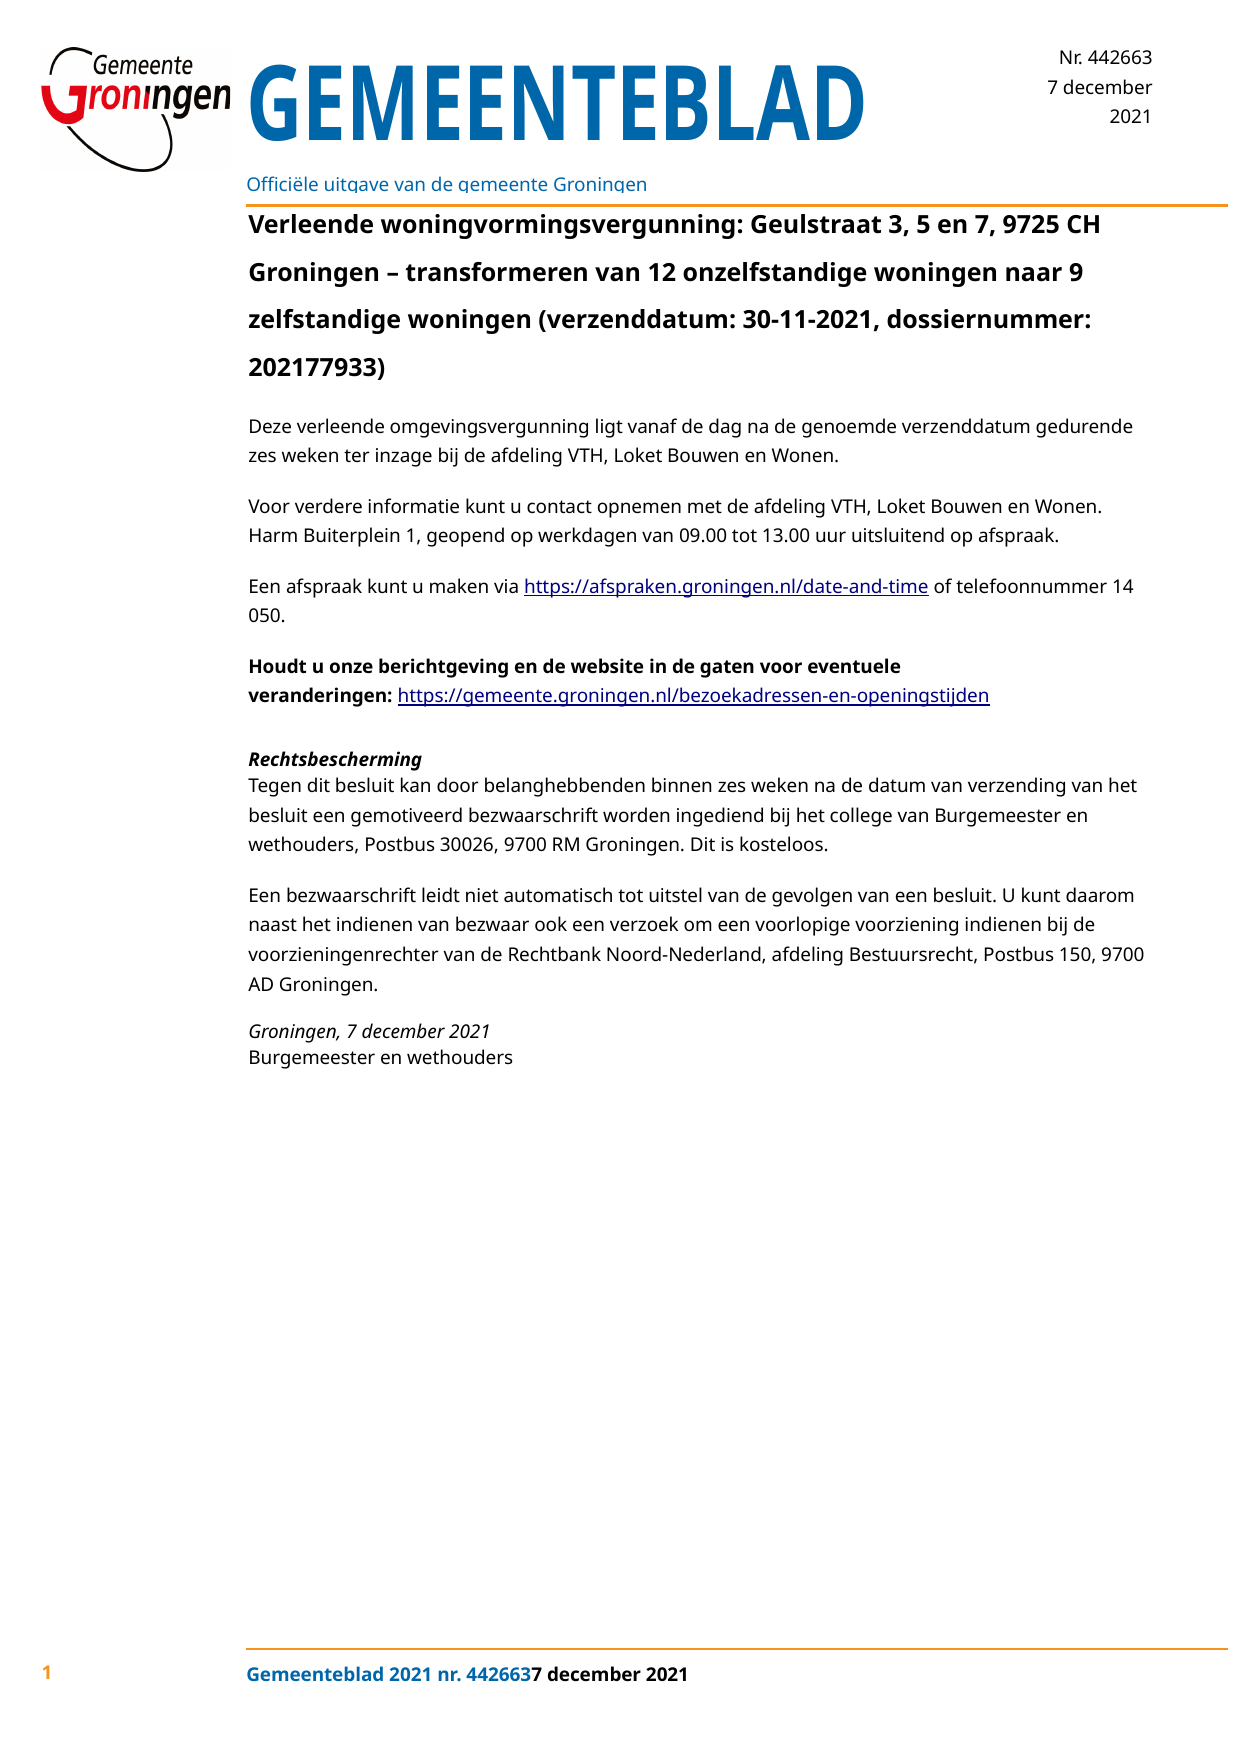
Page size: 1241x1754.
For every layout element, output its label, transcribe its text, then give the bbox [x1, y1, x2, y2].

text Een bezwaarschrift leidt niet automatisch tot uitstel van de gevolgen van een besluit. U kunt daarom naast het indienen van bezwaar ook een verzoek om een voorlopige voorziening indienen bij de voorzieningenrechter van de Rechtbank Noord-Nederland, afdeling Bestuursrecht, Postbus 150, 9700 AD Groningen. [248, 882, 1152, 996]
text Rechtsbescherming [248, 747, 1152, 772]
text Voor verdere informatie kunt u contact opnemen met de afdeling VTH, Loket Bouwen en Wonen. Harm Buiterplein 1, geopend op werkdagen van 09.00 tot 13.00 uur uitsluitend op afspraak. [248, 493, 1152, 548]
text Verleende woningvormingsvergunning: Geulstraat 3, 5 en 7, 9725 CH Groningen – transformeren van 12 onzelfstandige woningen naar 9 zelfstandige woningen (verzenddatum: 30-11-2021, dossiernummer: 202177933) [248, 207, 1152, 384]
text Groningen, 7 december 2021 [248, 1018, 1152, 1044]
text Deze verleende omgevingsvergunning ligt vanaf de dag na de genoemde verzenddatum gedurende zes weken ter inzage bij de afdeling VTH, Loket Bouwen en Wonen. [248, 413, 1152, 468]
picture [41, 47, 231, 172]
text Burgemeester en wethouders [248, 1044, 1152, 1070]
text Tegen dit besluit kan door belanghebbenden binnen zes weken na de datum van verzending van het besluit een gemotiveerd bezwaarschrift worden ingediend bij het college van Burgemeester en wethouders, Postbus 30026, 9700 RM Groningen. Dit is kosteloos. [248, 772, 1152, 857]
text Houdt u onze berichtgeving en de website in de gaten voor eventuele veranderingen: https://gemeente.groningen.nl/bezoekadressen-en-openingstijden [248, 653, 1152, 708]
text Een afspraak kunt u maken via https://afspraken.groningen.nl/date-and-time of telefoonnummer 14 050. [248, 573, 1152, 628]
